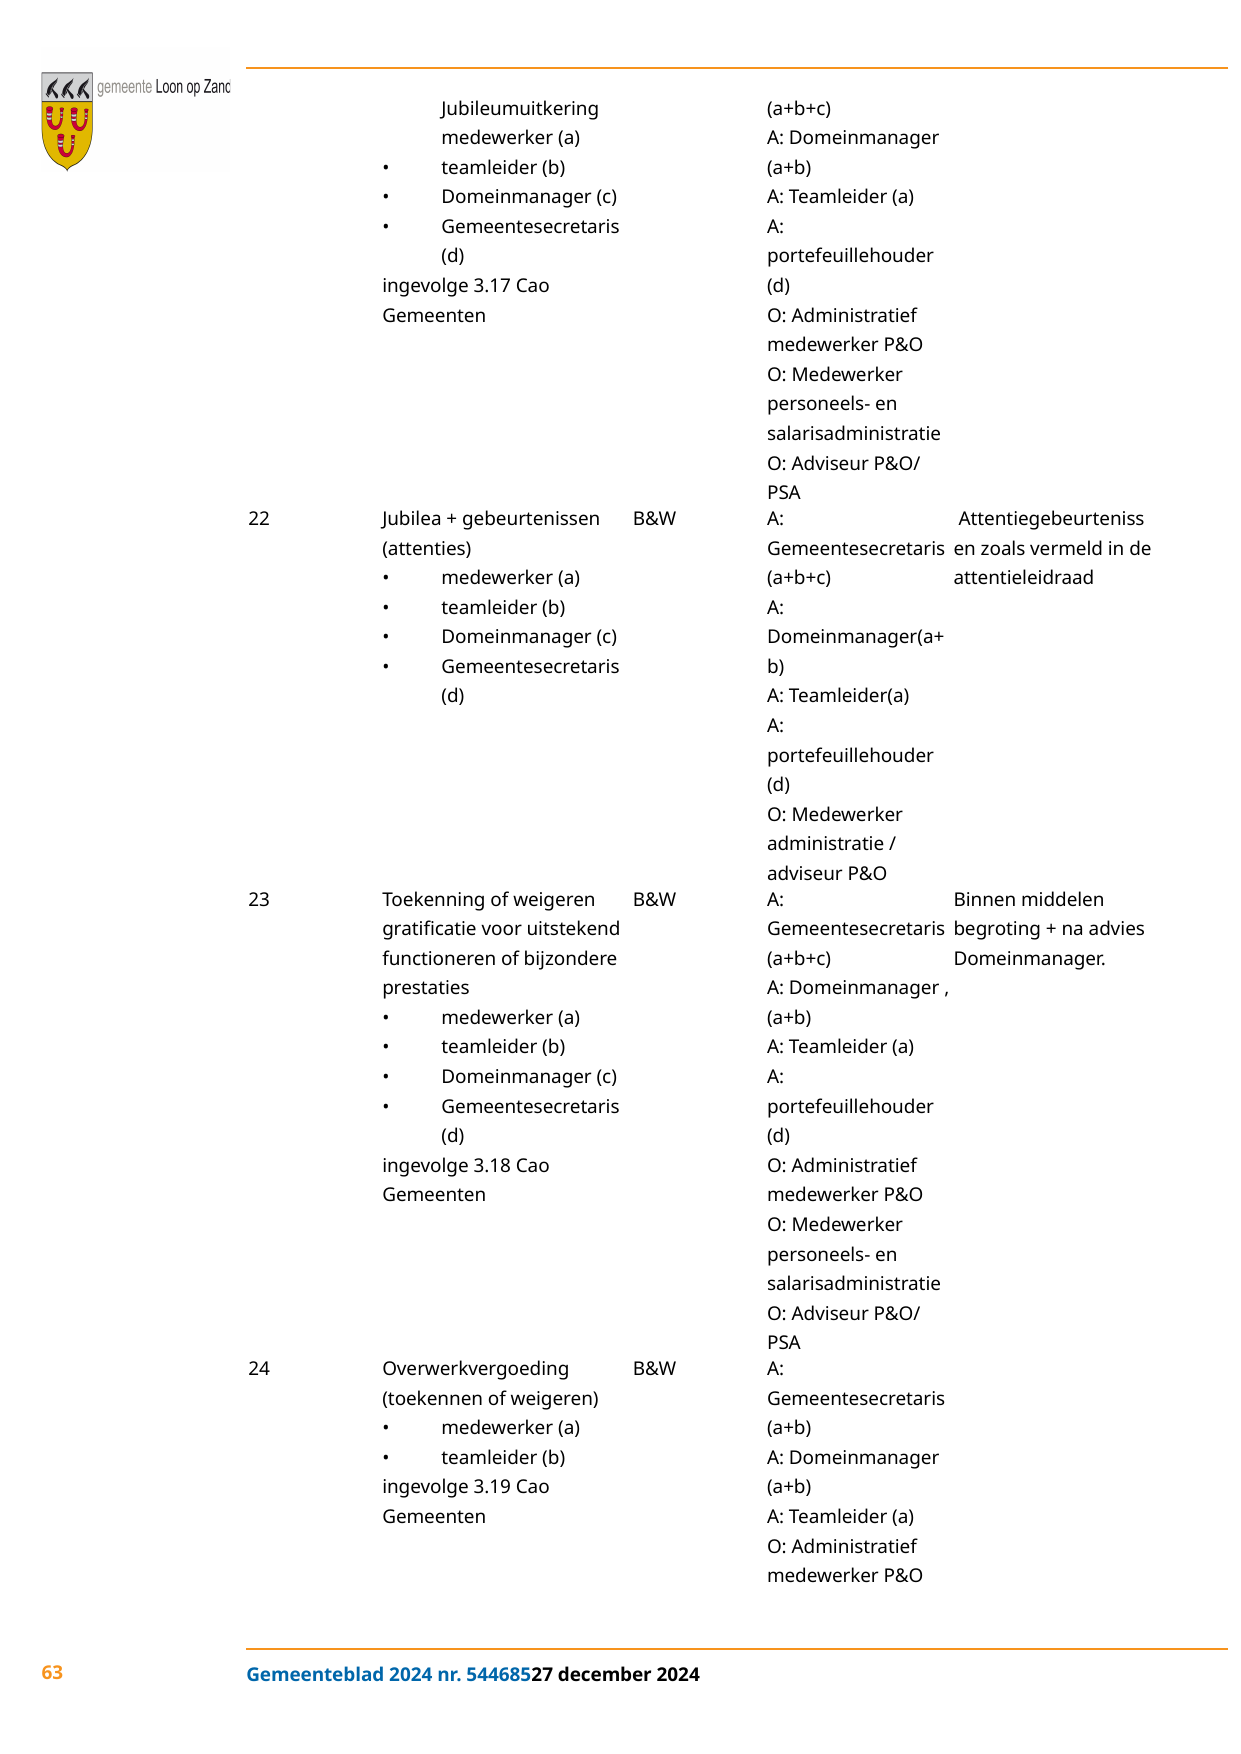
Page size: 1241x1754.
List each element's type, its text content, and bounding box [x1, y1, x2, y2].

table_cell Jubileumuitkering medewerker (a) teamleider (b) Domeinmanager (c) Gemeentesecretaris (d) ingevolge 3.17 Cao Gemeenten [382, 95, 633, 505]
table_cell B&W [633, 1355, 767, 1588]
table_cell A: Gemeentesecretaris (a+b+c) A: Domeinmanager(a+b) A: Teamleider(a) A: portefeuillehouder (d) O: Medewerker administratie / adviseur P&O [767, 505, 953, 886]
table_cell Attentiegebeurtenissen zoals vermeld in de attentieleidraad [953, 505, 1152, 886]
table_cell B&W [633, 505, 767, 886]
table_cell A: Gemeentesecretaris (a+b) A: Domeinmanager (a+b) A: Teamleider (a) O: Administratief medewerker P&O [767, 1355, 953, 1588]
table_cell Toekenning of weigeren gratificatie voor uitstekend functioneren of bijzondere prestaties medewerker (a) teamleider (b) Domeinmanager (c) Gemeentesecretaris (d) ingevolge 3.18 Cao Gemeenten [382, 886, 633, 1355]
table_cell A: Gemeentesecretaris (a+b+c) A: Domeinmanager ,(a+b) A: Teamleider (a) A: portefeuillehouder (d) O: Administratief medewerker P&O O: Medewerker personeels- en salarisadministratie O: Adviseur P&O/ PSA [767, 886, 953, 1355]
table_cell Overwerkvergoeding (toekennen of weigeren) medewerker (a) teamleider (b) ingevolge 3.19 Cao Gemeenten [382, 1355, 633, 1588]
table_cell [953, 1355, 1152, 1588]
picture [41, 47, 231, 172]
table_cell Jubilea + gebeurtenissen (attenties) medewerker (a) teamleider (b) Domeinmanager (c) Gemeentesecretaris (d) [382, 505, 633, 886]
table_cell (a+b+c) A: Domeinmanager (a+b) A: Teamleider (a) A: portefeuillehouder (d) O: Administratief medewerker P&O O: Medewerker personeels- en salarisadministratie O: Adviseur P&O/ PSA [767, 95, 953, 505]
table_cell [633, 95, 767, 505]
table_cell 23 [248, 886, 382, 1355]
table_cell Binnen middelen begroting + na advies Domeinmanager. [953, 886, 1152, 1355]
table_cell [953, 95, 1152, 505]
table_cell [248, 95, 382, 505]
table_cell 24 [248, 1355, 382, 1588]
table_cell B&W [633, 886, 767, 1355]
table_cell 22 [248, 505, 382, 886]
